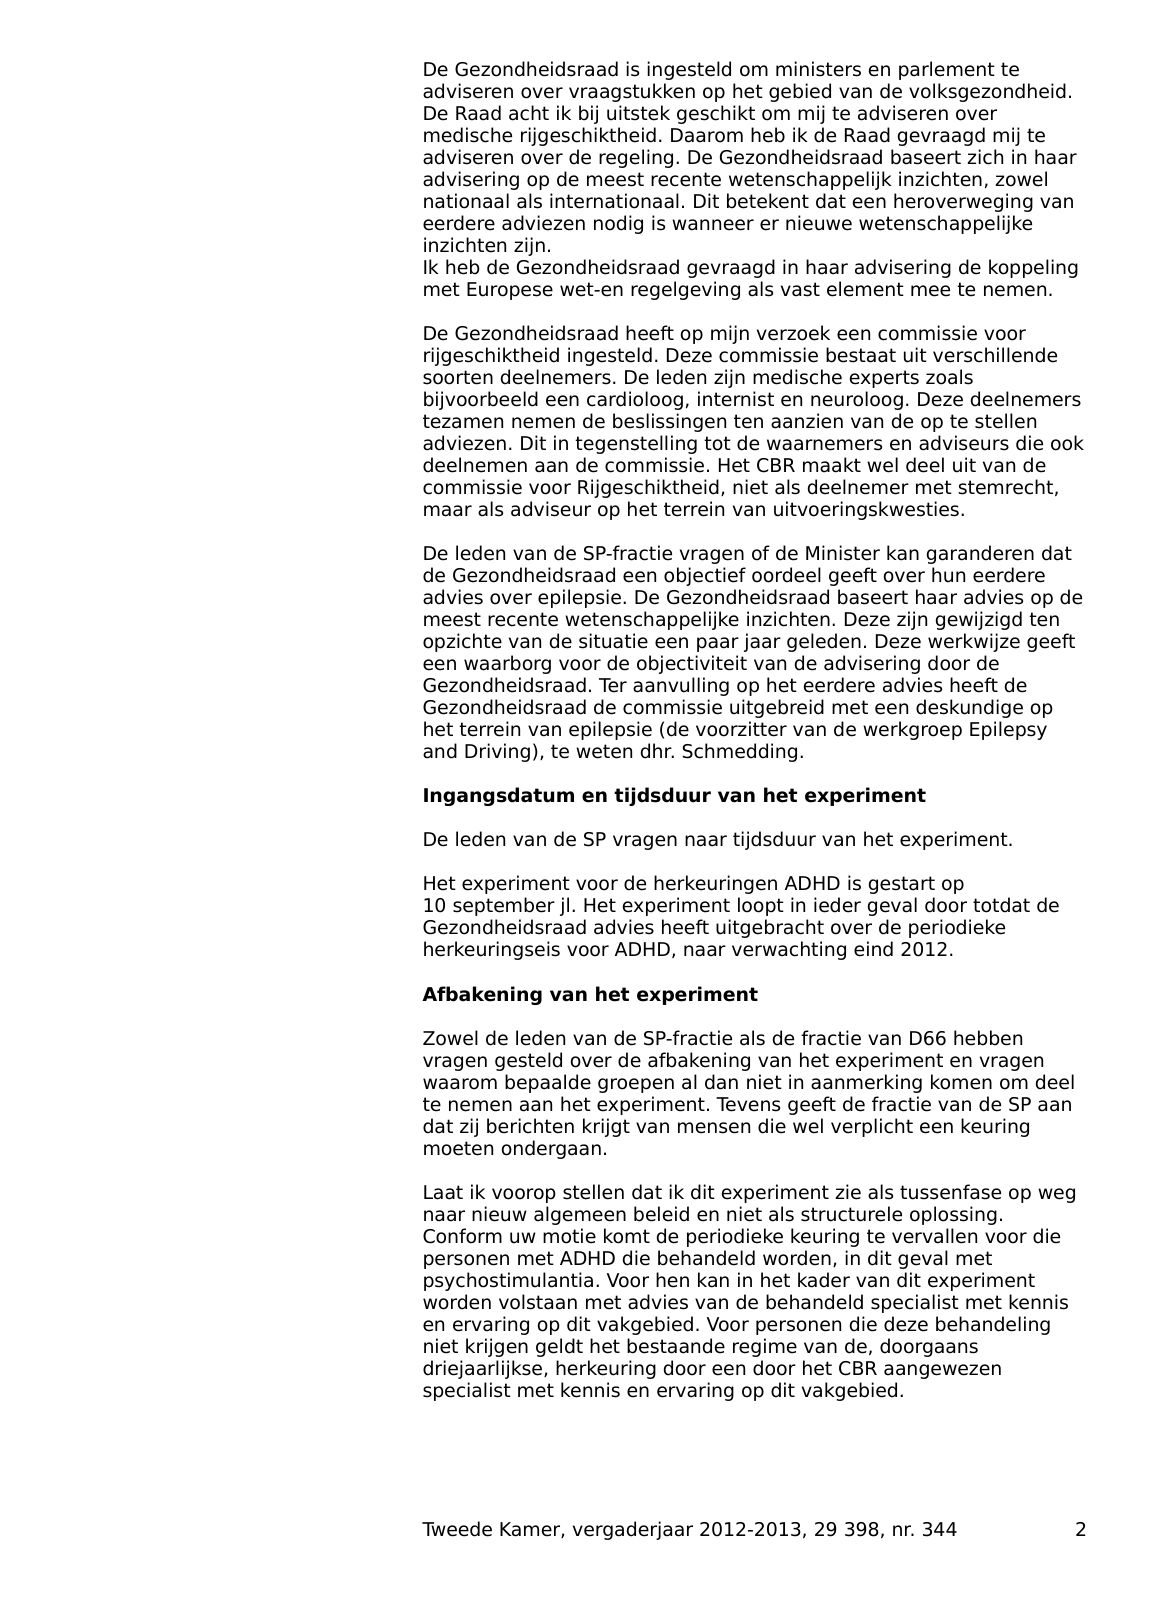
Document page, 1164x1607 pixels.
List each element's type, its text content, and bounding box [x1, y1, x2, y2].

text Het experiment voor de herkeuringen ADHD is gestart op 10 september jl. Het experiment loopt in ieder geval door totdat de Gezondheidsraad advies heeft uitgebracht over de periodieke herkeuringseis voor ADHD, naar verwachting eind 2012. [422, 873, 1087, 961]
text De leden van de SP-fractie vragen of de Minister kan garanderen dat de Gezondheidsraad een objectief oordeel geeft over hun eerdere advies over epilepsie. De Gezondheidsraad baseert haar advies op de meest recente wetenschappelijke inzichten. Deze zijn gewijzigd ten opzichte van de situatie een paar jaar geleden. Deze werkwijze geeft een waarborg voor de objectiviteit van de advisering door de Gezondheidsraad. Ter aanvulling op het eerdere advies heeft de Gezondheidsraad de commissie uitgebreid met een deskundige op het terrein van epilepsie (de voorzitter van de werkgroep Epilepsy and Driving), te weten dhr. Schmedding. [422, 543, 1087, 763]
text Laat ik voorop stellen dat ik dit experiment zie als tussenfase op weg naar nieuw algemeen beleid en niet als structurele oplossing. Conform uw motie komt de periodieke keuring te vervallen voor die personen met ADHD die behandeld worden, in dit geval met psychostimulantia. Voor hen kan in het kader van dit experiment worden volstaan met advies van de behandeld specialist met kennis en ervaring op dit vakgebied. Voor personen die deze behandeling niet krijgen geldt het bestaande regime van de, doorgaans driejaarlijkse, herkeuring door een door het CBR aangewezen specialist met kennis en ervaring op dit vakgebied. [422, 1182, 1087, 1401]
text De Gezondheidsraad heeft op mijn verzoek een commissie voor rijgeschiktheid ingesteld. Deze commissie bestaat uit verschillende soorten deelnemers. De leden zijn medische experts zoals bijvoorbeeld een cardioloog, internist en neuroloog. Deze deelnemers tezamen nemen de beslissingen ten aanzien van de op te stellen adviezen. Dit in tegenstelling tot de waarnemers en adviseurs die ook deelnemen aan de commissie. Het CBR maakt wel deel uit van de commissie voor Rijgeschiktheid, niet als deelnemer met stemrecht, maar als adviseur op het terrein van uitvoeringskwesties. [422, 323, 1087, 521]
text De leden van de SP vragen naar tijdsduur van het experiment. [422, 829, 1087, 851]
subtitle Afbakening van het experiment [422, 983, 1087, 1005]
text Ik heb de Gezondheidsraad gevraagd in haar advisering de koppeling met Europese wet-en regelgeving als vast element mee te nemen. [422, 257, 1087, 301]
text Zowel de leden van de SP-fractie als de fractie van D66 hebben vragen gesteld over de afbakening van het experiment en vragen waarom bepaalde groepen al dan niet in aanmerking komen om deel te nemen aan het experiment. Tevens geeft de fractie van de SP aan dat zij berichten krijgt van mensen die wel verplicht een keuring moeten ondergaan. [422, 1028, 1087, 1159]
text De Gezondheidsraad is ingesteld om ministers en parlement te adviseren over vraagstukken op het gebied van de volksgezondheid. De Raad acht ik bij uitstek geschikt om mij te adviseren over medische rijgeschiktheid. Daarom heb ik de Raad gevraagd mij te adviseren over de regeling. De Gezondheidsraad baseert zich in haar advisering op de meest recente wetenschappelijk inzichten, zowel nationaal als internationaal. Dit betekent dat een heroverweging van eerdere adviezen nodig is wanneer er nieuwe wetenschappelijke inzichten zijn. [422, 59, 1087, 257]
subtitle Ingangsdatum en tijdsduur van het experiment [422, 785, 1087, 807]
